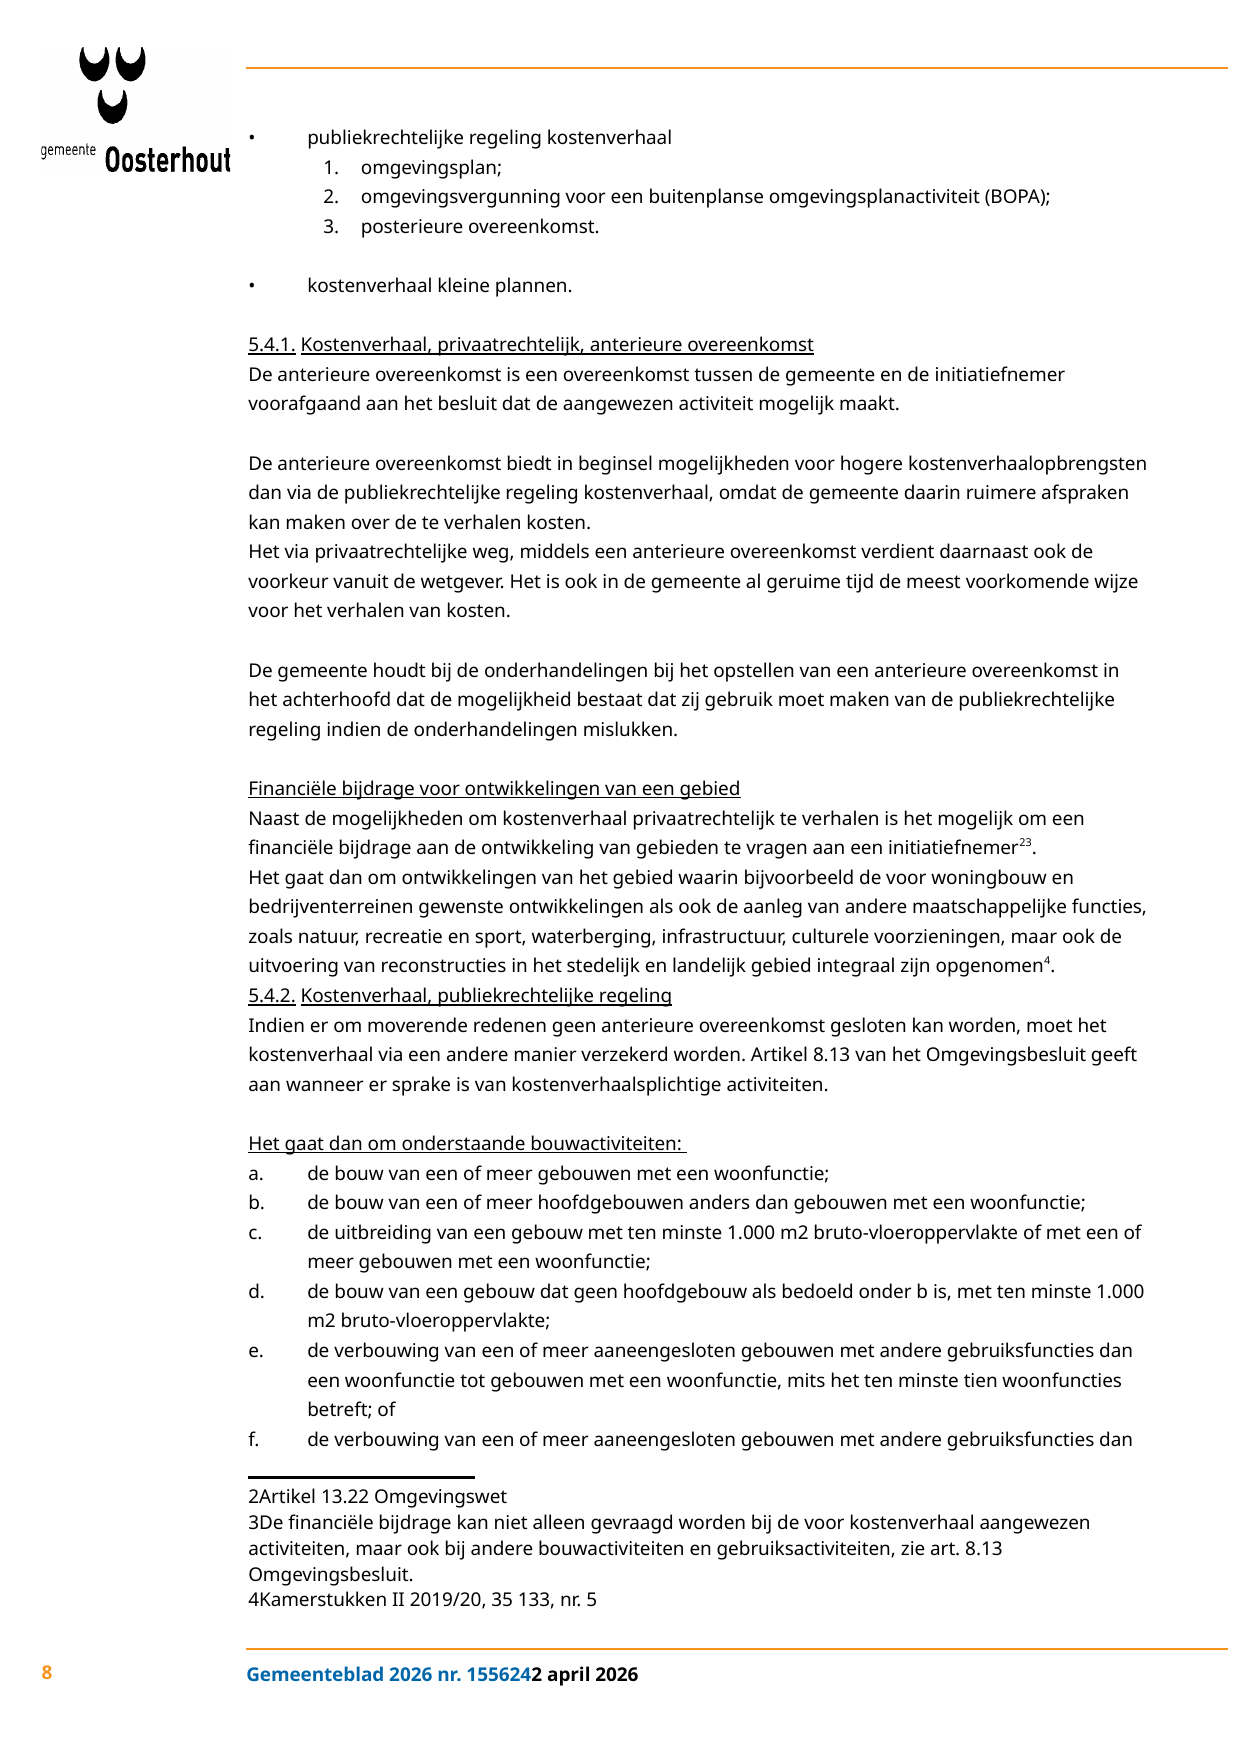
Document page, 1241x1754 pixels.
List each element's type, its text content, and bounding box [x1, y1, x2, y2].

list de verbouwing van een of meer aaneengesloten gebouwen met andere gebruiksfuncties dan [248, 1426, 1152, 1452]
list de verbouwing van een of meer aaneengesloten gebouwen met andere gebruiksfuncties dan een woonfunctie tot gebouwen met een woonfunctie, mits het ten minste tien woonfuncties betreft; of [248, 1337, 1152, 1422]
list de bouw van een of meer gebouwen met een woonfunctie; [248, 1160, 1152, 1186]
list omgevingsvergunning voor een buitenplanse omgevingsplanactiviteit (BOPA); [323, 183, 1152, 209]
text De financiële bijdrage kan niet alleen gevraagd worden bij de voor kostenverhaal aangewezen activiteiten, maar ook bij andere bouwactiviteiten en gebruiksactiviteiten, zie art. 8.13 Omgevingsbesluit. [248, 1509, 1152, 1586]
text Het via privaatrechtelijke weg, middels een anterieure overeenkomst verdient daarnaast ook de voorkeur vanuit de wetgever. Het is ook in de gemeente al geruime tijd de meest voorkomende wijze voor het verhalen van kosten. [248, 538, 1152, 623]
text Artikel 13.22 Omgevingswet [248, 1483, 1152, 1509]
text Naast de mogelijkheden om kostenverhaal privaatrechtelijk te verhalen is het mogelijk om een financiële bijdrage aan de ontwikkeling van gebieden te vragen aan een initiatiefnemer. [248, 805, 1152, 860]
text Kamerstukken II 2019/20, 35 133, nr. 5 [248, 1586, 1152, 1612]
text De anterieure overeenkomst is een overeenkomst tussen de gemeente en de initiatiefnemer voorafgaand aan het besluit dat de aangewezen activiteit mogelijk maakt. [248, 361, 1152, 416]
list kostenverhaal kleine plannen. [248, 272, 1152, 298]
list de bouw van een gebouw dat geen hoofdgebouw als bedoeld onder b is, met ten minste 1.000 m2 bruto-vloeroppervlakte; [248, 1278, 1152, 1333]
list omgevingsplan; [323, 154, 1152, 180]
list de bouw van een of meer hoofdgebouwen anders dan gebouwen met een woonfunctie; [248, 1189, 1152, 1215]
text Financiële bijdrage voor ontwikkelingen van een gebied [248, 775, 1152, 801]
picture [41, 47, 231, 172]
text Indien er om moverende redenen geen anterieure overeenkomst gesloten kan worden, moet het kostenverhaal via een andere manier verzekerd worden. Artikel 8.13 van het Omgevingsbesluit geeft aan wanneer er sprake is van kostenverhaalsplichtige activiteiten. [248, 1012, 1152, 1097]
list de uitbreiding van een gebouw met ten minste 1.000 m2 bruto-vloeroppervlakte of met een of meer gebouwen met een woonfunctie; [248, 1219, 1152, 1274]
list publiekrechtelijke regeling kostenverhaal [248, 124, 1152, 150]
text Het gaat dan om onderstaande bouwactiviteiten: [248, 1130, 1152, 1156]
text Het gaat dan om ontwikkelingen van het gebied waarin bijvoorbeeld de voor woningbouw en bedrijventerreinen gewenste ontwikkelingen als ook de aanleg van andere maatschappelijke functies, zoals natuur, recreatie en sport, waterberging, infrastructuur, culturele voorzieningen, maar ook de uitvoering van reconstructies in het stedelijk en landelijk gebied integraal zijn opgenomen. [248, 864, 1152, 978]
text De gemeente houdt bij de onderhandelingen bij het opstellen van een anterieure overeenkomst in het achterhoofd dat de mogelijkheid bestaat dat zij gebruik moet maken van de publiekrechtelijke regeling indien de onderhandelingen mislukken. [248, 657, 1152, 742]
text De anterieure overeenkomst biedt in beginsel mogelijkheden voor hogere kostenverhaalopbrengsten dan via de publiekrechtelijke regeling kostenverhaal, omdat de gemeente daarin ruimere afspraken kan maken over de te verhalen kosten. [248, 450, 1152, 535]
text 5.4.2. Kostenverhaal, publiekrechtelijke regeling [248, 982, 1152, 1008]
text 5.4.1. Kostenverhaal, privaatrechtelijk, anterieure overeenkomst [248, 331, 1152, 357]
list posterieure overeenkomst. [323, 213, 1152, 239]
